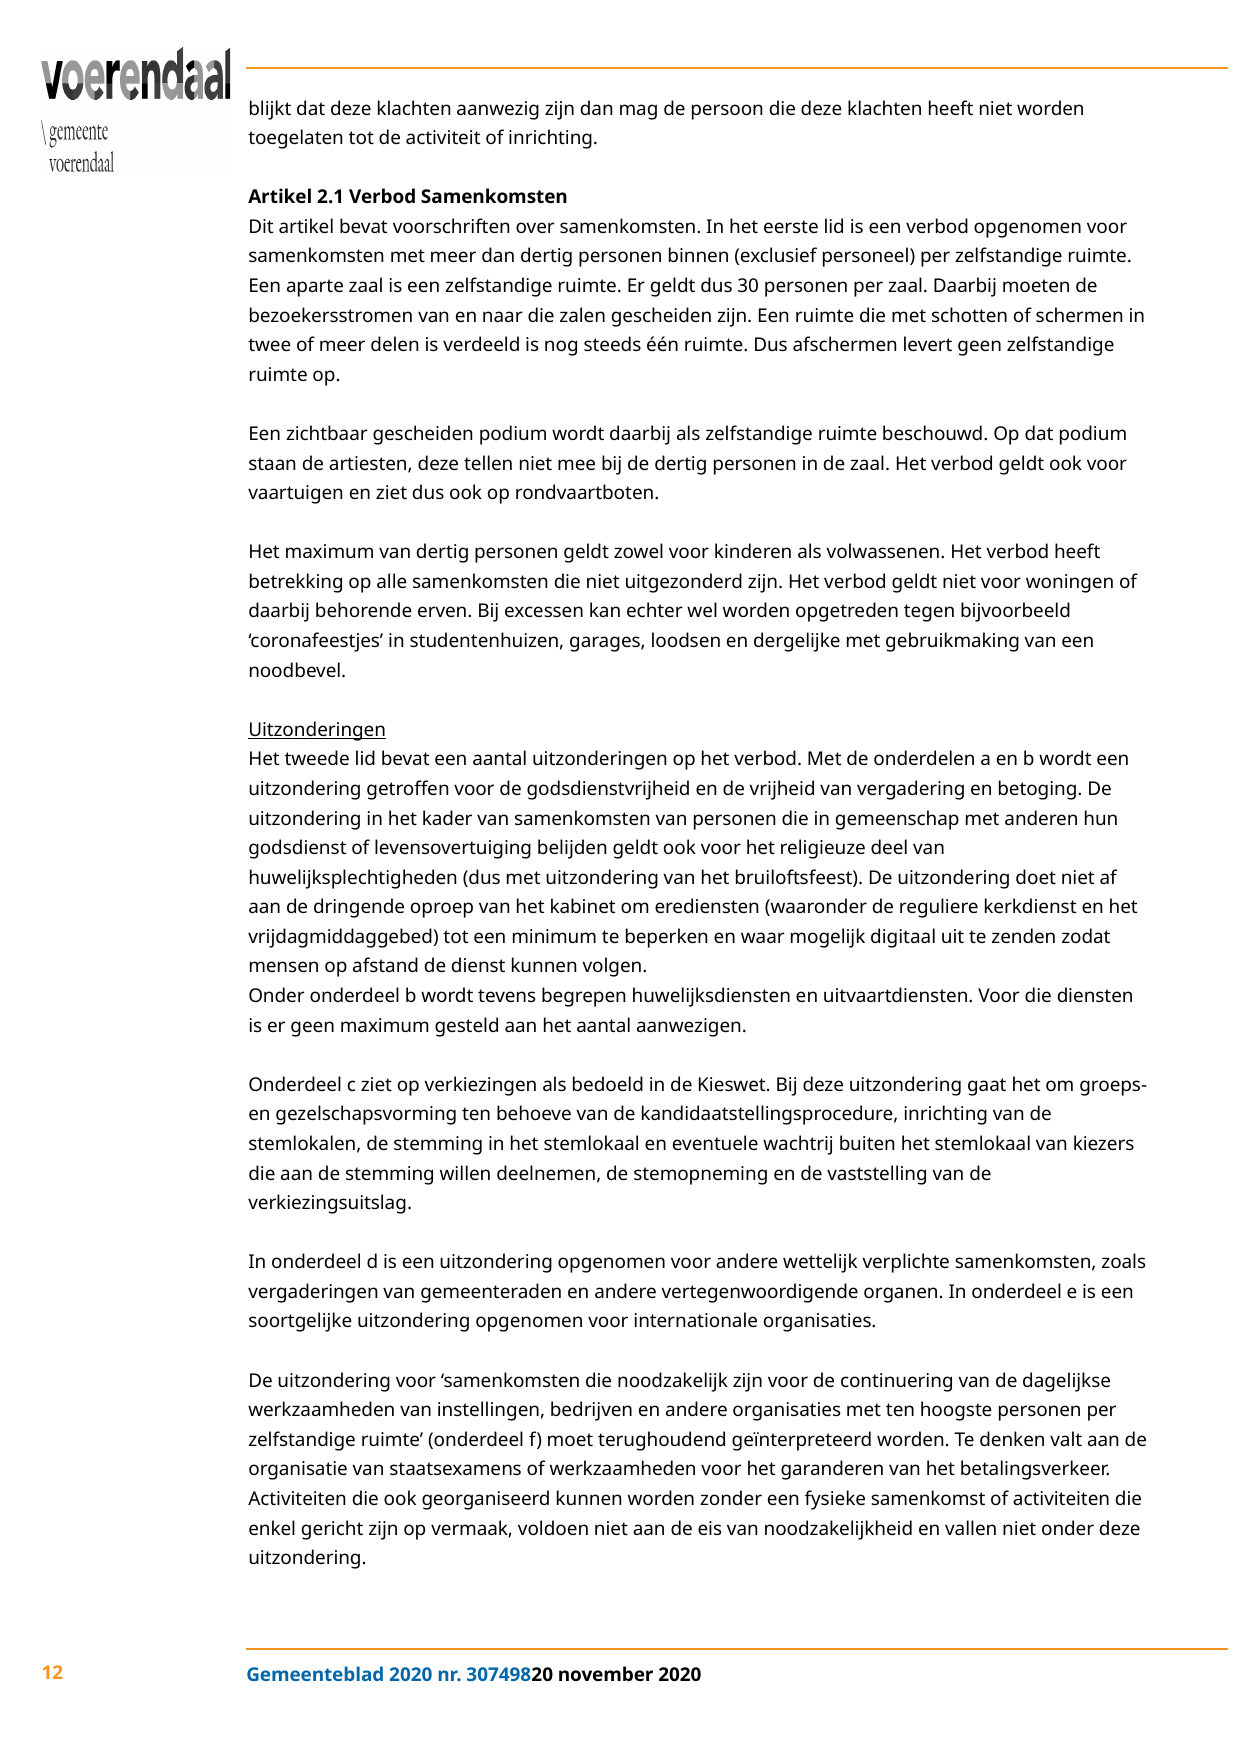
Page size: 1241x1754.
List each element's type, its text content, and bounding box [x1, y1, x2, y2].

text Een zichtbaar gescheiden podium wordt daarbij als zelfstandige ruimte beschouwd. Op dat podium staan de artiesten, deze tellen niet mee bij de dertig personen in de zaal. Het verbod geldt ook voor vaartuigen en ziet dus ook op rondvaartboten. [248, 420, 1152, 505]
text Artikel 2.1 Verbod Samenkomsten [248, 183, 1152, 209]
text Het tweede lid bevat een aantal uitzonderingen op het verbod. Met de onderdelen a en b wordt een uitzondering getroffen voor de godsdienstvrijheid en de vrijheid van vergadering en betoging. De uitzondering in het kader van samenkomsten van personen die in gemeenschap met anderen hun godsdienst of levensovertuiging belijden geldt ook voor het religieuze deel van huwelijksplechtigheden (dus met uitzondering van het bruiloftsfeest). De uitzondering doet niet af aan de dringende oproep van het kabinet om erediensten (waaronder de reguliere kerkdienst en het vrijdagmiddaggebed) tot een minimum te beperken en waar mogelijk digitaal uit te zenden zodat mensen op afstand de dienst kunnen volgen. [248, 746, 1152, 978]
text blijkt dat deze klachten aanwezig zijn dan mag de persoon die deze klachten heeft niet worden toegelaten tot de activiteit of inrichting. [248, 95, 1152, 150]
text Onderdeel c ziet op verkiezingen als bedoeld in de Kieswet. Bij deze uitzondering gaat het om groeps- en gezelschapsvorming ten behoeve van de kandidaatstellingsprocedure, inrichting van de stemlokalen, de stemming in het stemlokaal en eventuele wachtrij buiten het stemlokaal van kiezers die aan de stemming willen deelnemen, de stemopneming en de vaststelling van de verkiezingsuitslag. [248, 1071, 1152, 1215]
text Uitzonderingen [248, 716, 1152, 742]
text Het maximum van dertig personen geldt zowel voor kinderen als volwassenen. Het verbod heeft betrekking op alle samenkomsten die niet uitgezonderd zijn. Het verbod geldt niet voor woningen of daarbij behorende erven. Bij excessen kan echter wel worden opgetreden tegen bijvoorbeeld ‘coronafeestjes’ in studentenhuizen, garages, loodsen en dergelijke met gebruikmaking van een noodbevel. [248, 538, 1152, 683]
text Dit artikel bevat voorschriften over samenkomsten. In het eerste lid is een verbod opgenomen voor samenkomsten met meer dan dertig personen binnen (exclusief personeel) per zelfstandige ruimte. Een aparte zaal is een zelfstandige ruimte. Er geldt dus 30 personen per zaal. Daarbij moeten de bezoekersstromen van en naar die zalen gescheiden zijn. Een ruimte die met schotten of schermen in twee of meer delen is verdeeld is nog steeds één ruimte. Dus afschermen levert geen zelfstandige ruimte op. [248, 213, 1152, 387]
text Onder onderdeel b wordt tevens begrepen huwelijksdiensten en uitvaartdiensten. Voor die diensten is er geen maximum gesteld aan het aantal aanwezigen. [248, 982, 1152, 1038]
picture [41, 47, 231, 172]
text In onderdeel d is een uitzondering opgenomen voor andere wettelijk verplichte samenkomsten, zoals vergaderingen van gemeenteraden en andere vertegenwoordigende organen. In onderdeel e is een soortgelijke uitzondering opgenomen voor internationale organisaties. [248, 1248, 1152, 1333]
text De uitzondering voor ‘samenkomsten die noodzakelijk zijn voor de continuering van de dagelijkse werkzaamheden van instellingen, bedrijven en andere organisaties met ten hoogste personen per zelfstandige ruimte’ (onderdeel f) moet terughoudend geïnterpreteerd worden. Te denken valt aan de organisatie van staatsexamens of werkzaamheden voor het garanderen van het betalingsverkeer. Activiteiten die ook georganiseerd kunnen worden zonder een fysieke samenkomst of activiteiten die enkel gericht zijn op vermaak, voldoen niet aan de eis van noodzakelijkheid en vallen niet onder deze uitzondering. [248, 1367, 1152, 1570]
